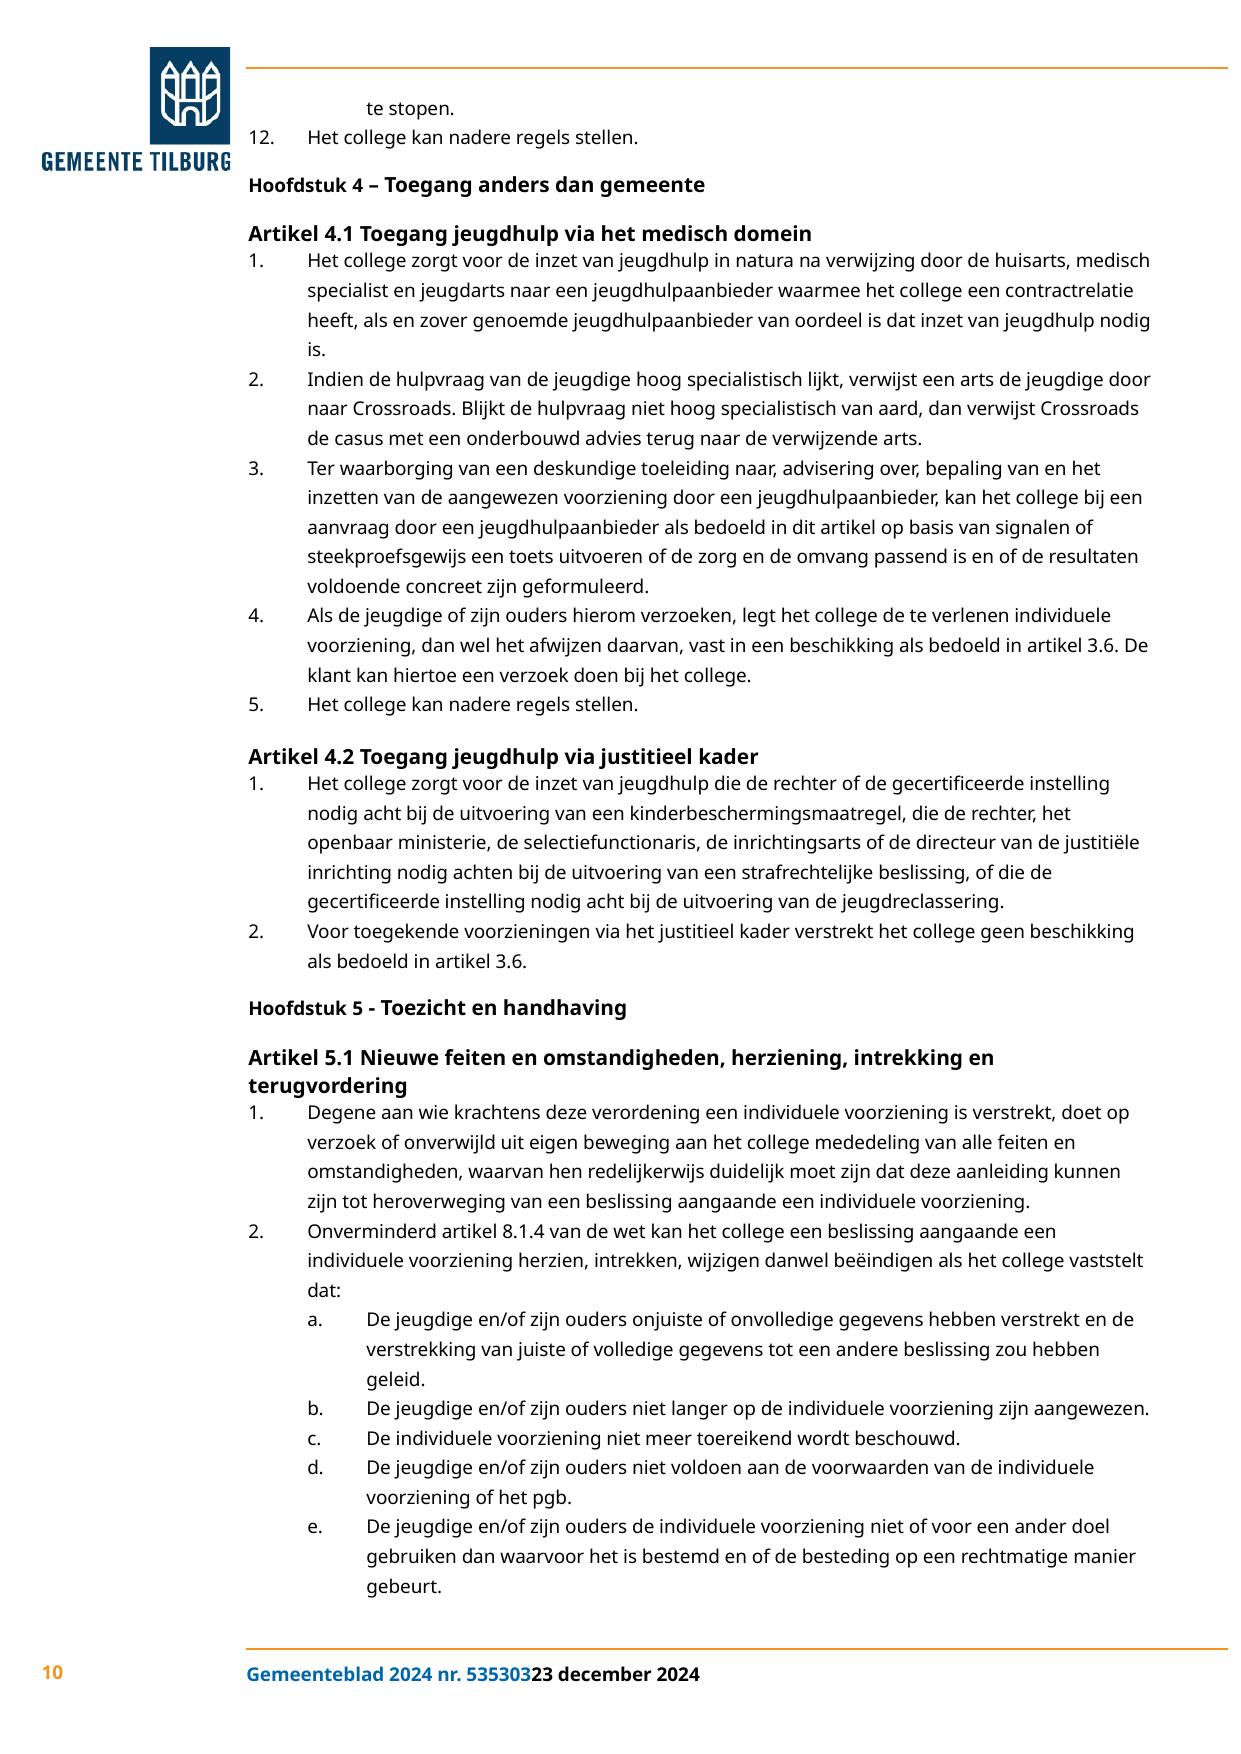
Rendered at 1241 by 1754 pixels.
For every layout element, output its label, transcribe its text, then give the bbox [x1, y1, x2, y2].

text Artikel 4.2 Toegang jeugdhulp via justitieel kader [248, 742, 1152, 770]
list De jeugdige en/of zijn ouders niet langer op de individuele voorziening zijn aangewezen. [307, 1395, 1152, 1421]
list Onverminderd artikel 8.1.4 van de wet kan het college een beslissing aangaande een individuele voorziening herzien, intrekken, wijzigen danwel beëindigen als het college vaststelt dat: [248, 1218, 1152, 1303]
list te stopen. [307, 95, 1152, 121]
list De individuele voorziening niet meer toereikend wordt beschouwd. [307, 1425, 1152, 1451]
list Ter waarborging van een deskundige toeleiding naar, advisering over, bepaling van en het inzetten van de aangewezen voorziening door een jeugdhulpaanbieder, kan het college bij een aanvraag door een jeugdhulpaanbieder als bedoeld in dit artikel op basis van signalen of steekproefsgewijs een toets uitvoeren of de zorg en de omvang passend is en of de resultaten voldoende concreet zijn geformuleerd. [248, 455, 1152, 599]
picture [41, 47, 231, 172]
list Als de jeugdige of zijn ouders hierom verzoeken, legt het college de te verlenen individuele voorziening, dan wel het afwijzen daarvan, vast in een beschikking als bedoeld in artikel 3.6. De klant kan hiertoe een verzoek doen bij het college. [248, 603, 1152, 688]
text Hoofdstuk 4 – Toegang anders dan gemeente [248, 170, 1152, 198]
list De jeugdige en/of zijn ouders onjuiste of onvolledige gegevens hebben verstrekt en de verstrekking van juiste of volledige gegevens tot een andere beslissing zou hebben geleid. [307, 1307, 1152, 1392]
list Het college kan nadere regels stellen. [248, 691, 1152, 717]
list Indien de hulpvraag van de jeugdige hoog specialistisch lijkt, verwijst een arts de jeugdige door naar Crossroads. Blijkt de hulpvraag niet hoog specialistisch van aard, dan verwijst Crossroads de casus met een onderbouwd advies terug naar de verwijzende arts. [248, 366, 1152, 451]
list De jeugdige en/of zijn ouders niet voldoen aan de voorwaarden van de individuele voorziening of het pgb. [307, 1454, 1152, 1510]
list De jeugdige en/of zijn ouders de individuele voorziening niet of voor een ander doel gebruiken dan waarvoor het is bestemd en of de besteding op een rechtmatige manier gebeurt. [307, 1514, 1152, 1599]
list Het college zorgt voor de inzet van jeugdhulp die de rechter of de gecertificeerde instelling nodig acht bij de uitvoering van een kinderbeschermingsmaatregel, die de rechter, het openbaar ministerie, de selectiefunctionaris, de inrichtingsarts of de directeur van de justitiële inrichting nodig achten bij de uitvoering van een strafrechtelijke beslissing, of die de gecertificeerde instelling nodig acht bij de uitvoering van de jeugdreclassering. [248, 770, 1152, 914]
list Voor toegekende voorzieningen via het justitieel kader verstrekt het college geen beschikking als bedoeld in artikel 3.6. [248, 918, 1152, 973]
text Artikel 4.1 Toegang jeugdhulp via het medisch domein [248, 219, 1152, 248]
text Artikel 5.1 Nieuwe feiten en omstandigheden, herziening, intrekking en terugvordering [248, 1043, 1152, 1099]
list Het college kan nadere regels stellen. [248, 124, 1152, 150]
text Hoofdstuk 5 - Toezicht en handhaving [248, 993, 1152, 1022]
list Degene aan wie krachtens deze verordening een individuele voorziening is verstrekt, doet op verzoek of onverwijld uit eigen beweging aan het college mededeling van alle feiten en omstandigheden, waarvan hen redelijkerwijs duidelijk moet zijn dat deze aanleiding kunnen zijn tot heroverweging van een beslissing aangaande een individuele voorziening. [248, 1099, 1152, 1214]
list Het college zorgt voor de inzet van jeugdhulp in natura na verwijzing door de huisarts, medisch specialist en jeugdarts naar een jeugdhulpaanbieder waarmee het college een contractrelatie heeft, als en zover genoemde jeugdhulpaanbieder van oordeel is dat inzet van jeugdhulp nodig is. [248, 248, 1152, 362]
